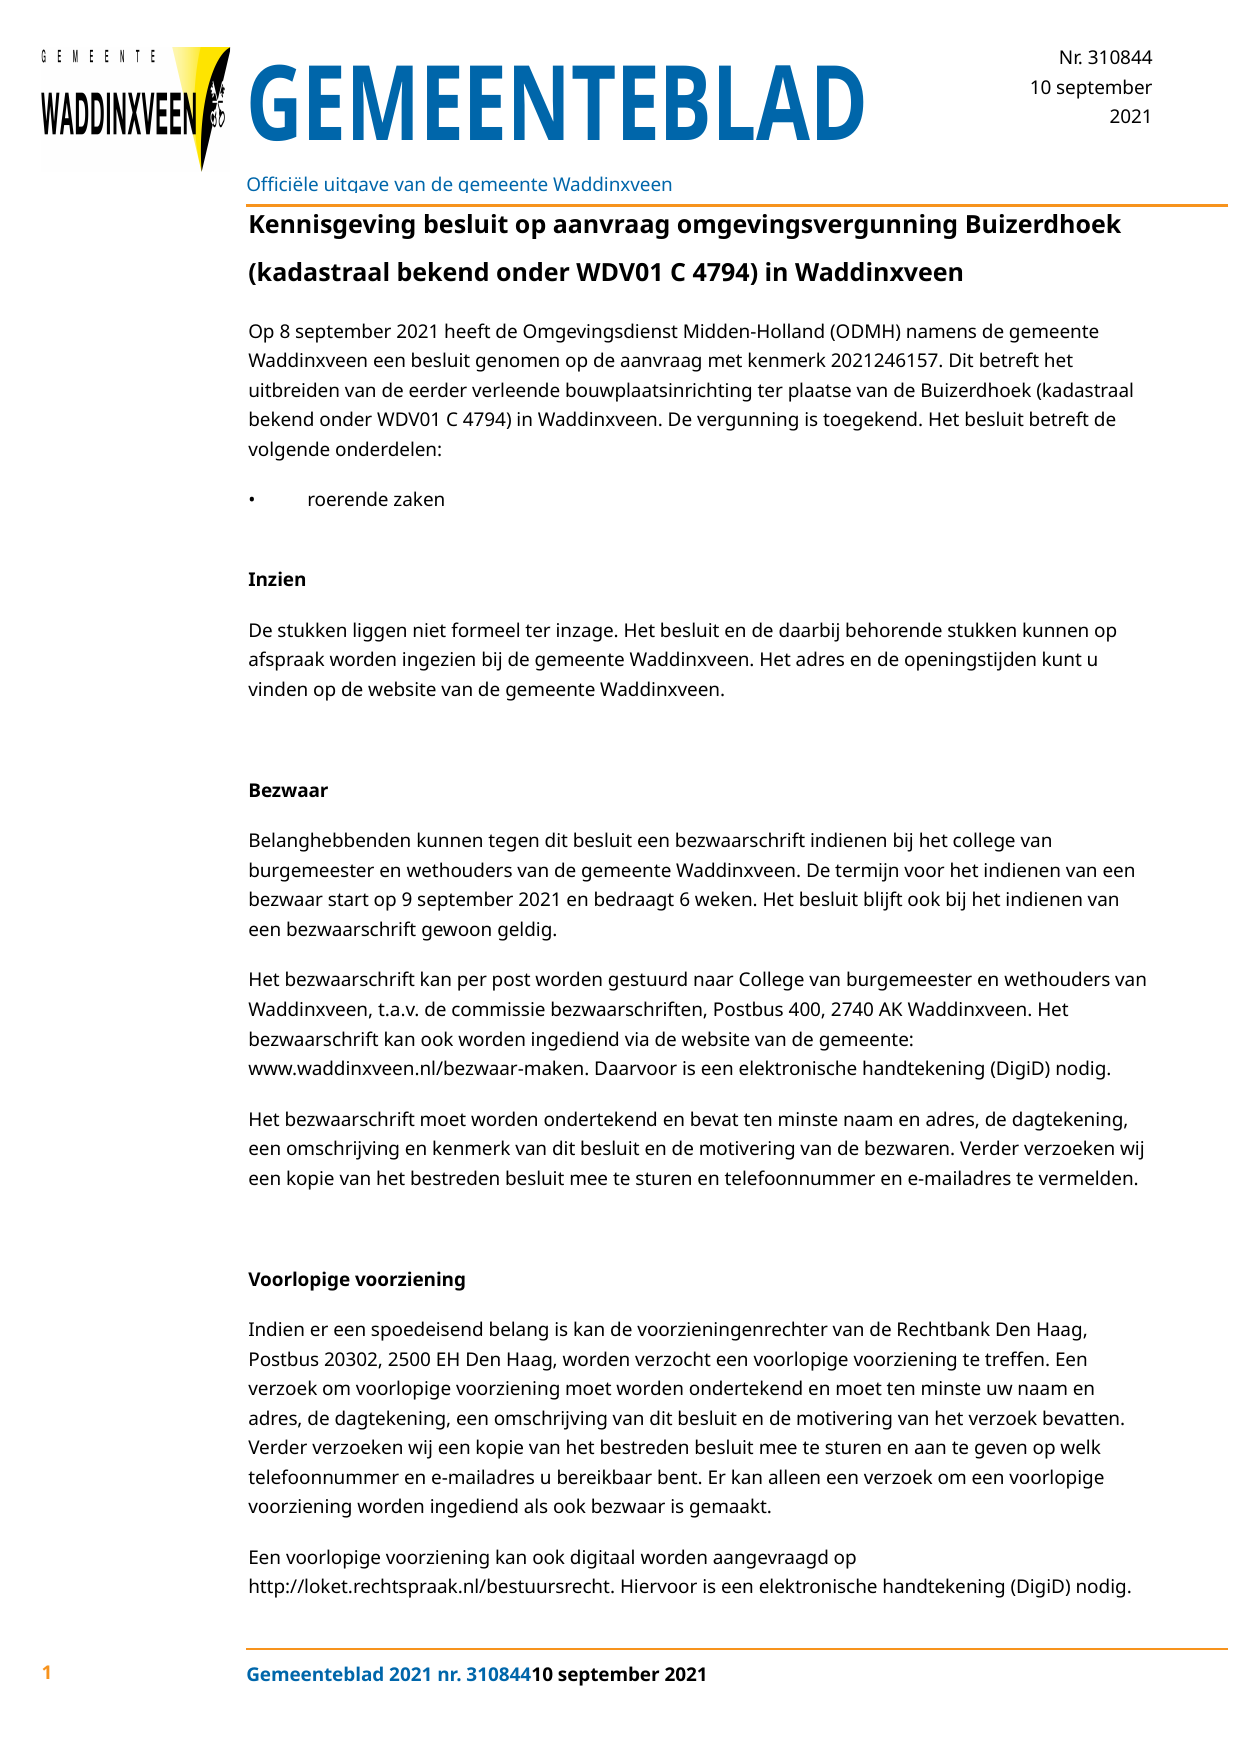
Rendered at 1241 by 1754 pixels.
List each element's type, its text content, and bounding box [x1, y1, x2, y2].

text Inzien [248, 567, 1152, 592]
picture [41, 47, 231, 172]
text Bezwaar [248, 777, 1152, 803]
text Het bezwaarschrift kan per post worden gestuurd naar College van burgemeester en wethouders van Waddinxveen, t.a.v. de commissie bezwaarschriften, Postbus 400, 2740 AK Waddinxveen. Het bezwaarschrift kan ook worden ingediend via de website van de gemeente: www.waddinxveen.nl/bezwaar-maken. Daarvoor is een elektronische handtekening (DigiD) nodig. [248, 967, 1152, 1081]
text Indien er een spoedeisend belang is kan de voorzieningenrechter van de Rechtbank Den Haag, Postbus 20302, 2500 EH Den Haag, worden verzocht een voorlopige voorziening te treffen. Een verzoek om voorlopige voorziening moet worden ondertekend en moet ten minste uw naam en adres, de dagtekening, een omschrijving van dit besluit en de motivering van het verzoek bevatten. Verder verzoeken wij een kopie van het bestreden besluit mee te sturen en aan te geven op welk telefoonnummer en e-mailadres u bereikbaar bent. Er kan alleen een verzoek om een voorlopige voorziening worden ingediend als ook bezwaar is gemaakt. [248, 1316, 1152, 1519]
text Het bezwaarschrift moet worden ondertekend en bevat ten minste naam en adres, de dagtekening, een omschrijving en kenmerk van dit besluit en de motivering van de bezwaren. Verder verzoeken wij een kopie van het bestreden besluit mee te sturen en telefoonnummer en e-mailadres te vermelden. [248, 1106, 1152, 1191]
text Belanghebbenden kunnen tegen dit besluit een bezwaarschrift indienen bij het college van burgemeester en wethouders van de gemeente Waddinxveen. De termijn voor het indienen van een bezwaar start op 9 september 2021 en bedraagt 6 weken. Het besluit blijft ook bij het indienen van een bezwaarschrift gewoon geldig. [248, 827, 1152, 942]
text Kennisgeving besluit op aanvraag omgevingsvergunning Buizerdhoek (kadastraal bekend onder WDV01 C 4794) in Waddinxveen [248, 207, 1152, 288]
list roerende zaken [248, 487, 1152, 512]
text Op 8 september 2021 heeft de Omgevingsdienst Midden-Holland (ODMH) namens de gemeente Waddinxveen een besluit genomen op de aanvraag met kenmerk 2021246157. Dit betreft het uitbreiden van de eerder verleende bouwplaatsinrichting ter plaatse van de Buizerdhoek (kadastraal bekend onder WDV01 C 4794) in Waddinxveen. De vergunning is toegekend. Het besluit betreft de volgende onderdelen: [248, 318, 1152, 462]
text Voorlopige voorziening [248, 1266, 1152, 1292]
text De stukken liggen niet formeel ter inzage. Het besluit en de daarbij behorende stukken kunnen op afspraak worden ingezien bij de gemeente Waddinxveen. Het adres en de openingstijden kunt u vinden op de website van de gemeente Waddinxveen. [248, 617, 1152, 702]
text Een voorlopige voorziening kan ook digitaal worden aangevraagd op http://loket.rechtspraak.nl/bestuursrecht. Hiervoor is een elektronische handtekening (DigiD) nodig. [248, 1544, 1152, 1599]
